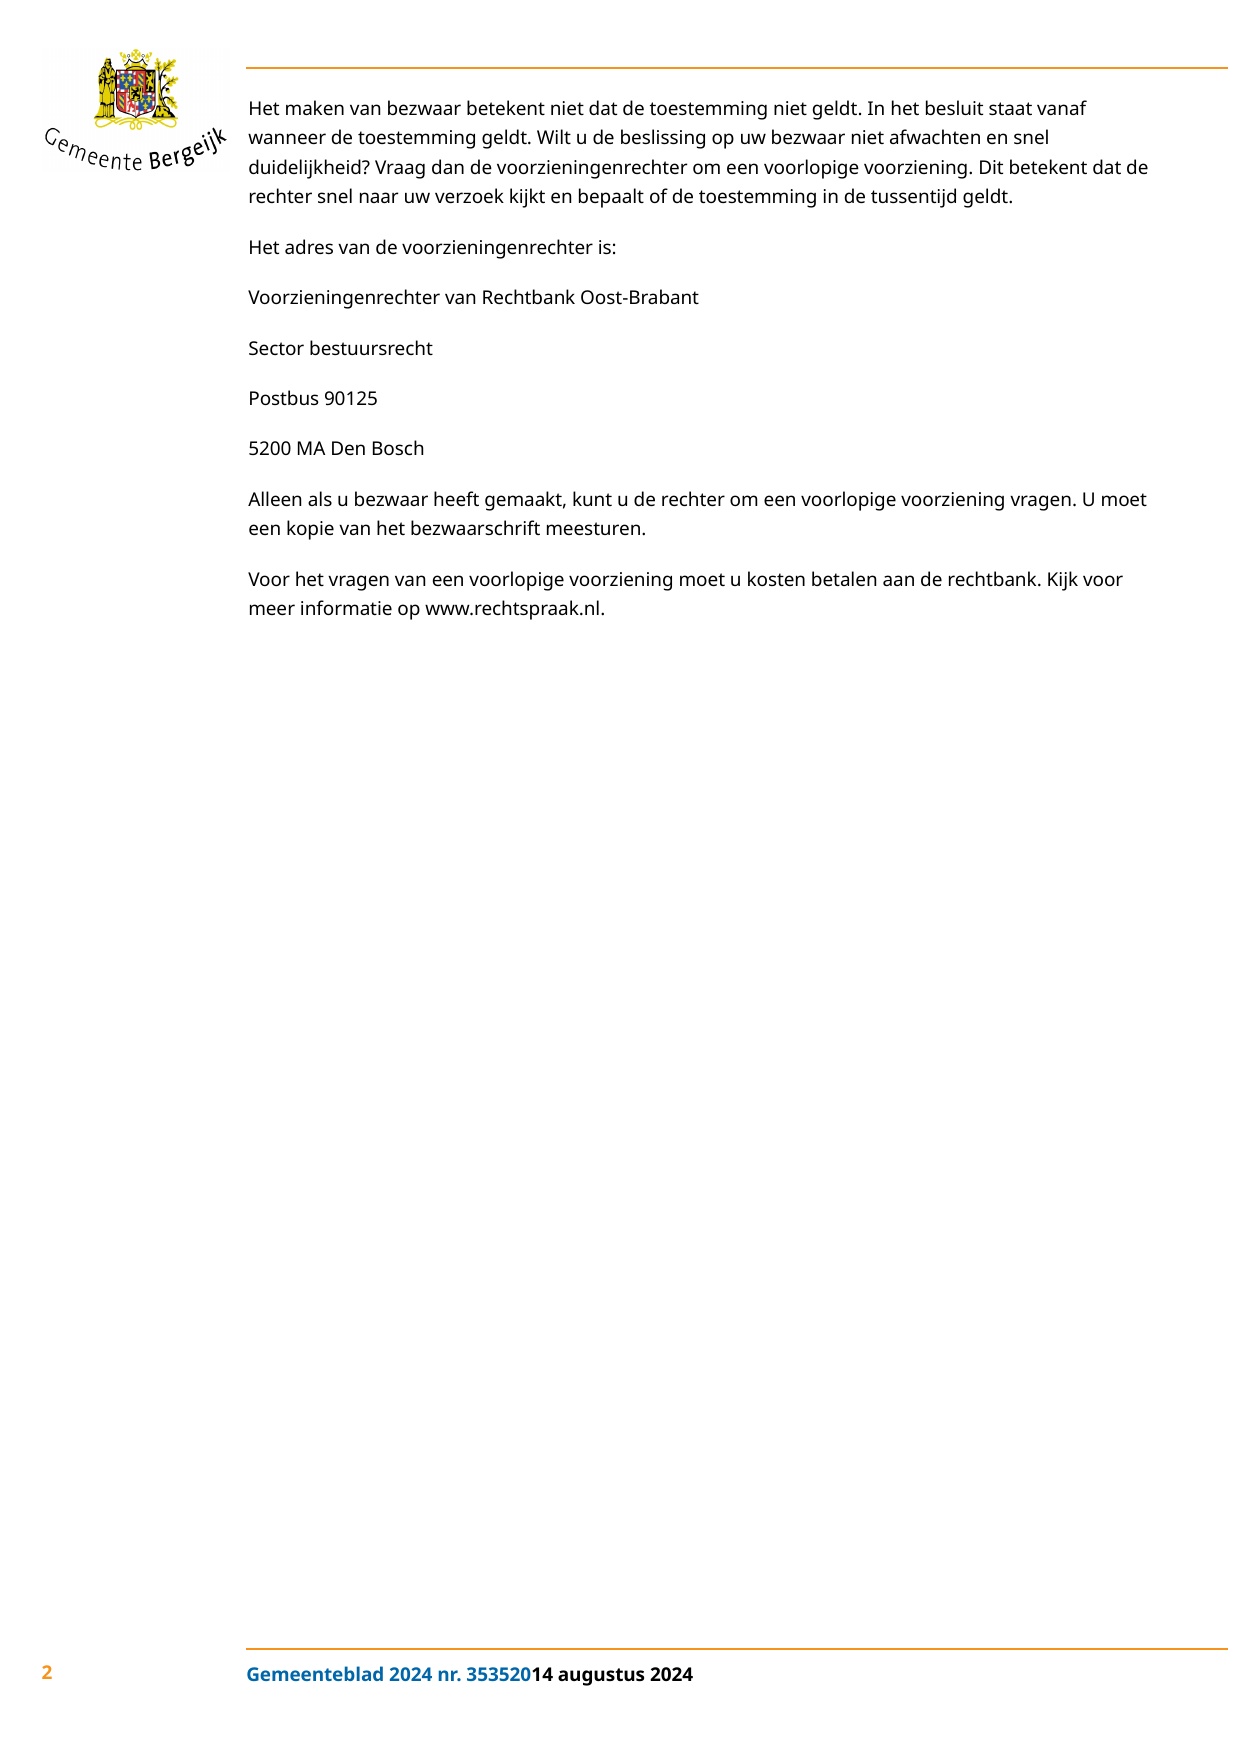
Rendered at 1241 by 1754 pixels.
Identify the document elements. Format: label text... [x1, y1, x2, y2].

text Het adres van de voorzieningenrechter is: [248, 234, 1152, 260]
text Postbus 90125 [248, 385, 1152, 411]
picture [41, 47, 231, 172]
text Sector bestuursrecht [248, 335, 1152, 361]
text Voor het vragen van een voorlopige voorziening moet u kosten betalen aan de rechtbank. Kijk voor meer informatie op www.rechtspraak.nl. [248, 566, 1152, 621]
text 5200 MA Den Bosch [248, 436, 1152, 461]
text Voorzieningenrechter van Rechtbank Oost-Brabant [248, 284, 1152, 310]
text Het maken van bezwaar betekent niet dat de toestemming niet geldt. In het besluit staat vanaf wanneer de toestemming geldt. Wilt u de beslissing op uw bezwaar niet afwachten en snel duidelijkheid? Vraag dan de voorzieningenrechter om een voorlopige voorziening. Dit betekent dat de rechter snel naar uw verzoek kijkt en bepaalt of de toestemming in de tussentijd geldt. [248, 95, 1152, 209]
text Alleen als u bezwaar heeft gemaakt, kunt u de rechter om een voorlopige voorziening vragen. U moet een kopie van het bezwaarschrift meesturen. [248, 486, 1152, 541]
